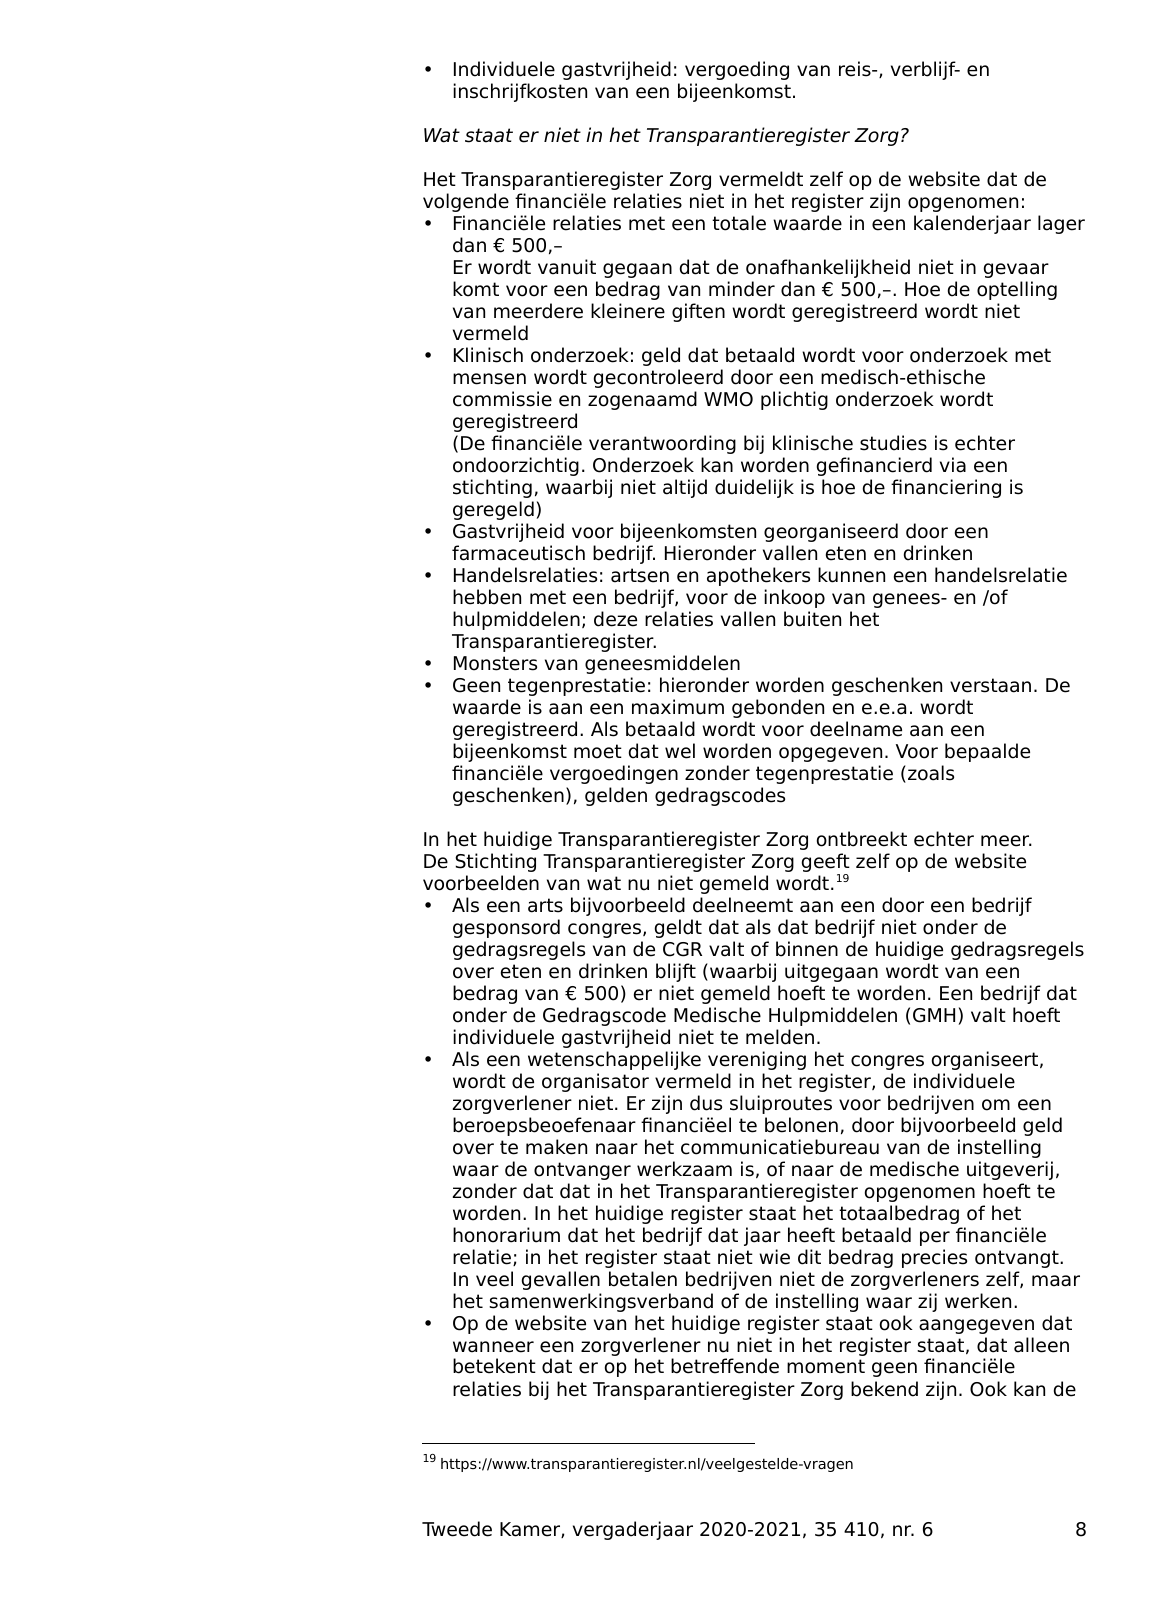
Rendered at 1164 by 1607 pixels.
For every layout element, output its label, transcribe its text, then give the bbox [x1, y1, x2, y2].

text • Klinisch onderzoek: geld dat betaald wordt voor onderzoek met mensen wordt gecontroleerd door een medisch-ethische commissie en zogenaamd WMO plichtig onderzoek wordt geregistreerd [422, 345, 1087, 433]
text • Individuele gastvrijheid: vergoeding van reis-, verblijf- en inschrijfkosten van een bijeenkomst. [422, 59, 1087, 103]
subtitle Wat staat er niet in het Transparantieregister Zorg? [422, 125, 1087, 147]
text (De financiële verantwoording bij klinische studies is echter ondoorzichtig. Onderzoek kan worden gefinancierd via een stichting, waarbij niet altijd duidelijk is hoe de financiering is geregeld) [452, 433, 1087, 521]
text • Handelsrelaties: artsen en apothekers kunnen een handelsrelatie hebben met een bedrijf, voor de inkoop van genees- en /of hulpmiddelen; deze relaties vallen buiten het Transparantieregister. [422, 565, 1087, 653]
text https://www.transparantieregister.nl/veelgestelde-vragen [422, 1452, 1087, 1474]
text • Geen tegenprestatie: hieronder worden geschenken verstaan. De waarde is aan een maximum gebonden en e.e.a. wordt geregistreerd. Als betaald wordt voor deelname aan een bijeenkomst moet dat wel worden opgegeven. Voor bepaalde financiële vergoedingen zonder tegenprestatie (zoals geschenken), gelden gedragscodes [422, 675, 1087, 807]
text • Op de website van het huidige register staat ook aangegeven dat wanneer een zorgverlener nu niet in het register staat, dat alleen betekent dat er op het betreffende moment geen financiële relaties bij het Transparantieregister Zorg bekend zijn. Ook kan de [422, 1312, 1087, 1400]
text • Als een arts bijvoorbeeld deelneemt aan een door een bedrijf gesponsord congres, geldt dat als dat bedrijf niet onder de gedragsregels van de CGR valt of binnen de huidige gedragsregels over eten en drinken blijft (waarbij uitgegaan wordt van een bedrag van € 500) er niet gemeld hoeft te worden. Een bedrijf dat onder de Gedragscode Medische Hulpmiddelen (GMH) valt hoeft individuele gastvrijheid niet te melden. [422, 895, 1087, 1049]
text • Monsters van geneesmiddelen [422, 653, 1087, 675]
text Er wordt vanuit gegaan dat de onafhankelijkheid niet in gevaar komt voor een bedrag van minder dan € 500,–. Hoe de optelling van meerdere kleinere giften wordt geregistreerd wordt niet vermeld [452, 257, 1087, 345]
text • Gastvrijheid voor bijeenkomsten georganiseerd door een farmaceutisch bedrijf. Hieronder vallen eten en drinken [422, 521, 1087, 565]
text • Als een wetenschappelijke vereniging het congres organiseert, wordt de organisator vermeld in het register, de individuele zorgverlener niet. Er zijn dus sluiproutes voor bedrijven om een beroepsbeoefenaar financiëel te belonen, door bijvoorbeeld geld over te maken naar het communicatiebureau van de instelling waar de ontvanger werkzaam is, of naar de medische uitgeverij, zonder dat dat in het Transparantieregister opgenomen hoeft te worden. In het huidige register staat het totaalbedrag of het honorarium dat het bedrijf dat jaar heeft betaald per financiële relatie; in het register staat niet wie dit bedrag precies ontvangt. In veel gevallen betalen bedrijven niet de zorgverleners zelf, maar het samenwerkingsverband of de instelling waar zij werken. [422, 1049, 1087, 1312]
text De Stichting Transparantieregister Zorg geeft zelf op de website voorbeelden van wat nu niet gemeld wordt. [422, 851, 1087, 895]
text • Financiële relaties met een totale waarde in een kalenderjaar lager dan € 500,– [422, 213, 1087, 257]
text In het huidige Transparantieregister Zorg ontbreekt echter meer. [422, 829, 1087, 851]
text Het Transparantieregister Zorg vermeldt zelf op de website dat de volgende financiële relaties niet in het register zijn opgenomen: [422, 169, 1087, 213]
